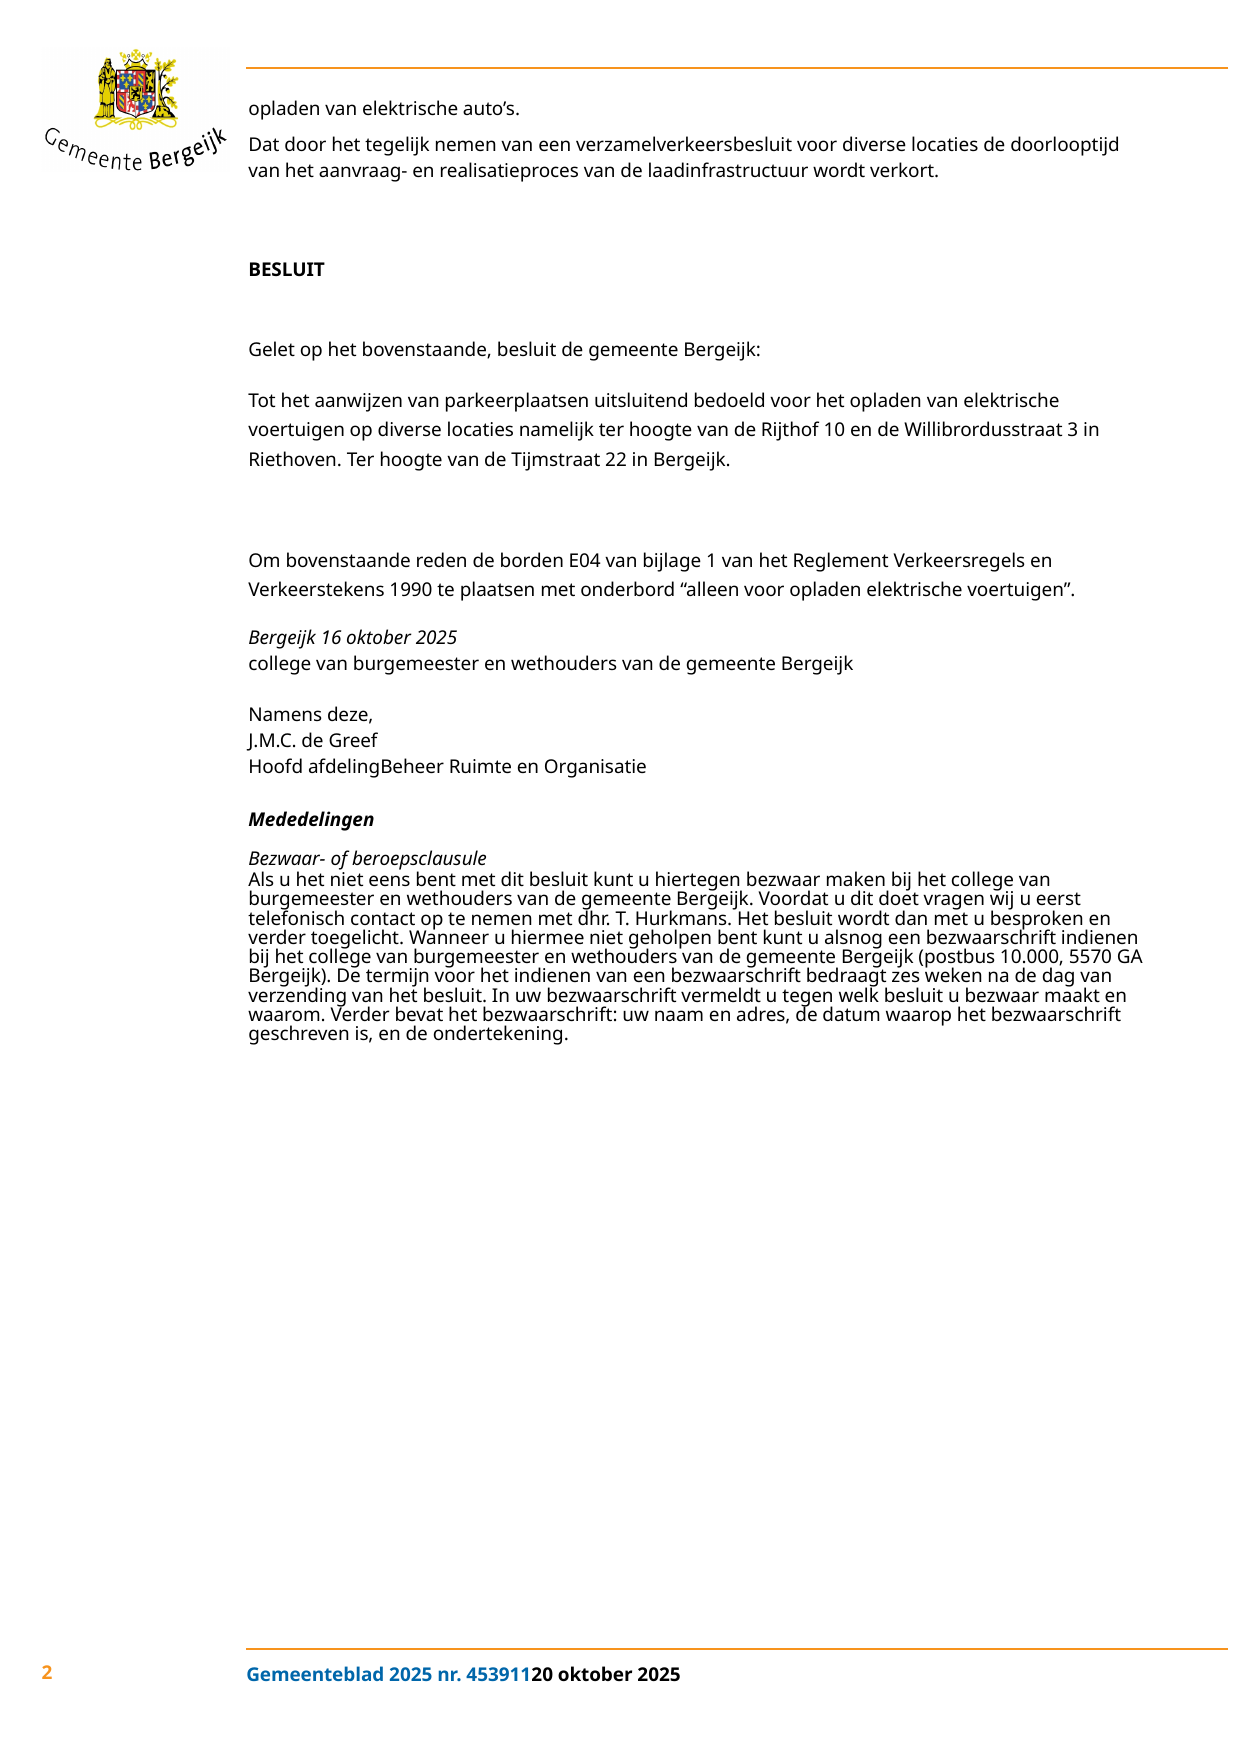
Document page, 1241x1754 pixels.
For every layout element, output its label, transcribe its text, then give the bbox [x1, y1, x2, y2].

text Tot het aanwijzen van parkeerplaatsen uitsluitend bedoeld voor het opladen van elektrische voertuigen op diverse locaties namelijk ter hoogte van de Rijthof 10 en de Willibrordusstraat 3 in Riethoven. Ter hoogte van de Tijmstraat 22 in Bergeijk. [248, 387, 1152, 472]
text college van burgemeester en wethouders van de gemeente Bergeijk [248, 650, 1152, 676]
picture [41, 47, 231, 172]
text Mededelingen [248, 806, 1152, 832]
text BESLUIT [248, 257, 1152, 282]
text Bergeijk 16 oktober 2025 [248, 624, 1152, 650]
text Hoofd afdelingBeheer Ruimte en Organisatie [248, 753, 1152, 779]
text Namens deze, [248, 702, 1152, 727]
text J.M.C. de Greef [248, 727, 1152, 753]
text Gelet op het bovenstaande, besluit de gemeente Bergeijk: [248, 337, 1152, 362]
text Dat door het tegelijk nemen van een verzamelverkeersbesluit voor diverse locaties de doorlooptijd van het aanvraag- en realisatieproces van de laadinfrastructuur wordt verkort. [248, 131, 1152, 183]
text Om bovenstaande reden de borden E04 van bijlage 1 van het Reglement Verkeersregels en Verkeerstekens 1990 te plaatsen met onderbord “alleen voor opladen elektrische voertuigen”. [248, 547, 1152, 602]
text Als u het niet eens bent met dit besluit kunt u hiertegen bezwaar maken bij het college van burgemeester en wethouders van de gemeente Bergeijk. Voordat u dit doet vragen wij u eerst telefonisch contact op te nemen met dhr. T. Hurkmans. Het besluit wordt dan met u besproken en verder toegelicht. Wanneer u hiermee niet geholpen bent kunt u alsnog een bezwaarschrift indienen bij het college van burgemeester en wethouders van de gemeente Bergeijk (postbus 10.000, 5570 GA Bergeijk). De termijn voor het indienen van een bezwaarschrift bedraagt zes weken na de dag van verzending van het besluit. In uw bezwaarschrift vermeldt u tegen welk besluit u bezwaar maakt en waarom. Verder bevat het bezwaarschrift: uw naam en adres, de datum waarop het bezwaarschrift geschreven is, en de ondertekening. [248, 871, 1152, 1044]
text Bezwaar- of beroepsclausule [248, 845, 1152, 871]
text opladen van elektrische auto’s. [248, 95, 1152, 121]
